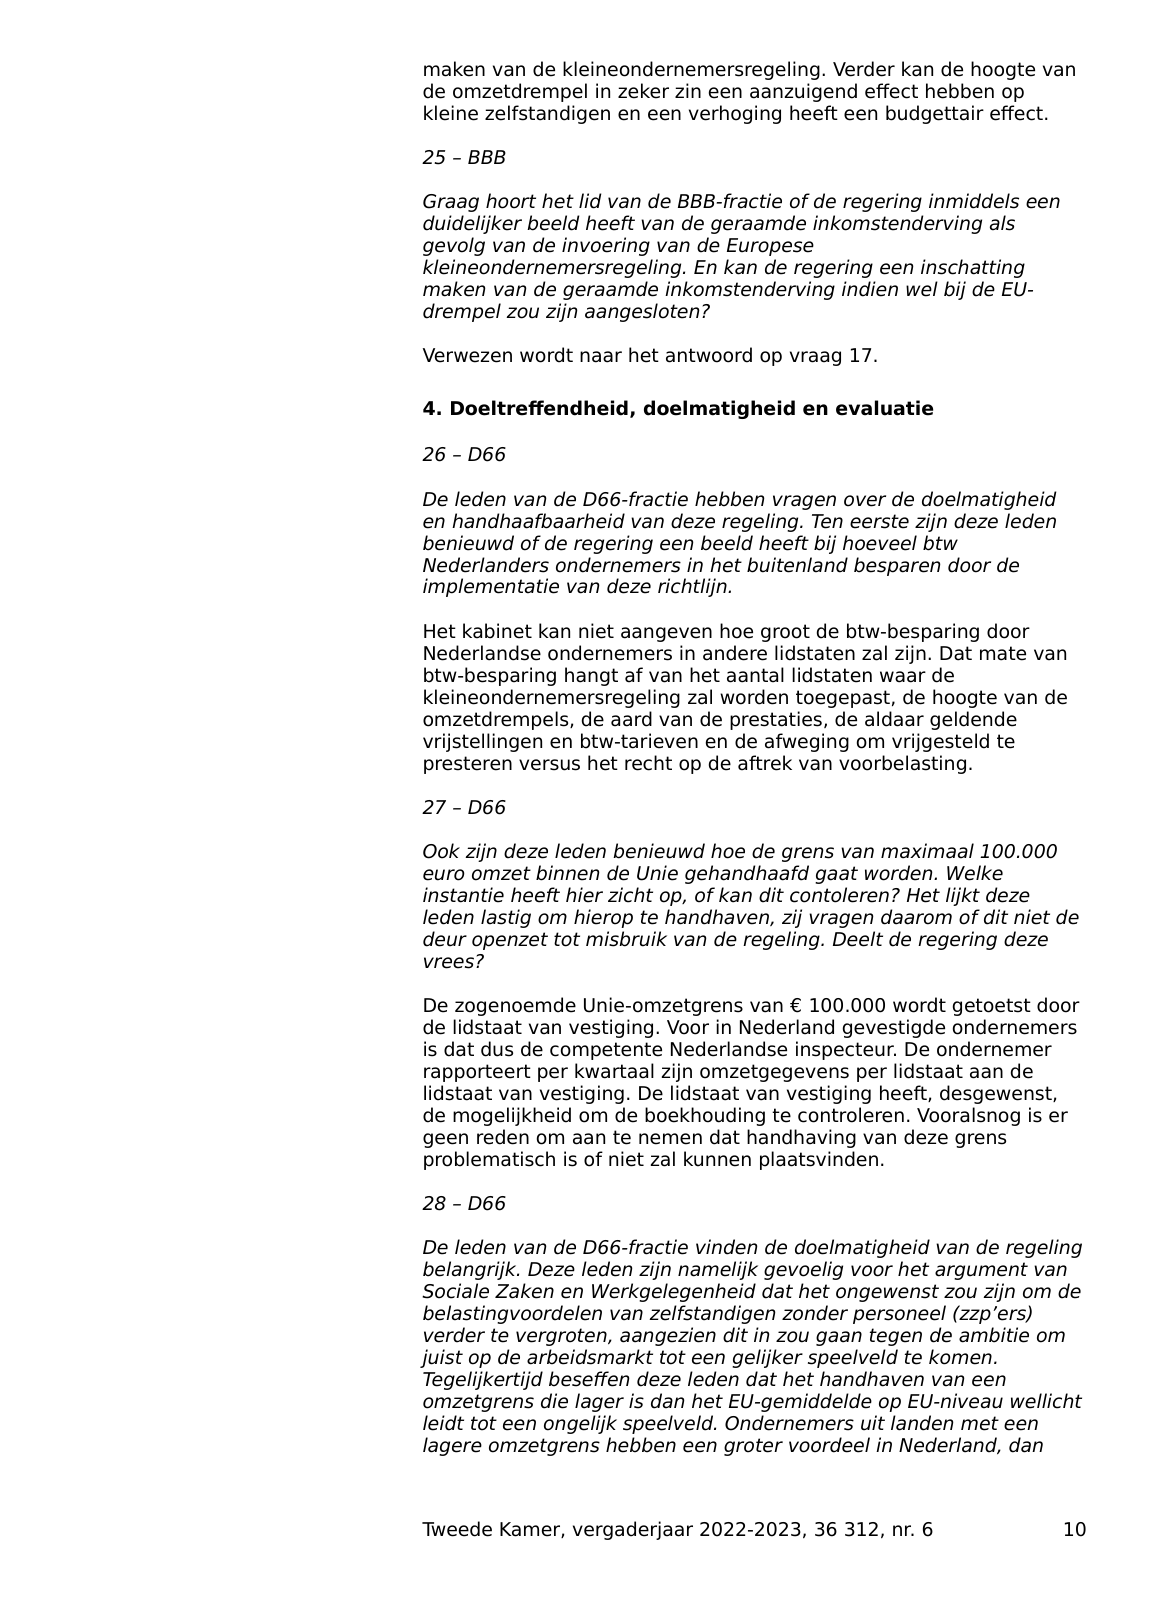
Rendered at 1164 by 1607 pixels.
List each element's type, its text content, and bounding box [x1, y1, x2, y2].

text Het kabinet kan niet aangeven hoe groot de btw-besparing door Nederlandse ondernemers in andere lidstaten zal zijn. Dat mate van btw-besparing hangt af van het aantal lidstaten waar de kleineondernemersregeling zal worden toegepast, de hoogte van de omzetdrempels, de aard van de prestaties, de aldaar geldende vrijstellingen en btw-tarieven en de afweging om vrijgesteld te presteren versus het recht op de aftrek van voorbelasting. [422, 621, 1087, 774]
subtitle 26 – D66 [422, 444, 1087, 466]
text De leden van de D66-fractie vinden de doelmatigheid van de regeling belangrijk. Deze leden zijn namelijk gevoelig voor het argument van Sociale Zaken en Werkgelegenheid dat het ongewenst zou zijn om de belastingvoordelen van zelfstandigen zonder personeel (zzp’ers) verder te vergroten, aangezien dit in zou gaan tegen de ambitie om juist op de arbeidsmarkt tot een gelijker speelveld te komen. Tegelijkertijd beseffen deze leden dat het handhaven van een omzetgrens die lager is dan het EU-gemiddelde op EU-niveau wellicht leidt tot een ongelijk speelveld. Ondernemers uit landen met een lagere omzetgrens hebben een groter voordeel in Nederland, dan [422, 1237, 1087, 1457]
subtitle 27 – D66 [422, 797, 1087, 819]
text De zogenoemde Unie-omzetgrens van € 100.000 wordt getoetst door de lidstaat van vestiging. Voor in Nederland gevestigde ondernemers is dat dus de competente Nederlandse inspecteur. De ondernemer rapporteert per kwartaal zijn omzetgegevens per lidstaat aan de lidstaat van vestiging. De lidstaat van vestiging heeft, desgewenst, de mogelijkheid om de boekhouding te controleren. Vooralsnog is er geen reden om aan te nemen dat handhaving van deze grens problematisch is of niet zal kunnen plaatsvinden. [422, 995, 1087, 1171]
subtitle 28 – D66 [422, 1193, 1087, 1215]
subtitle 4. Doeltreffendheid, doelmatigheid en evaluatie [422, 397, 1087, 419]
text Verwezen wordt naar het antwoord op vraag 17. [422, 345, 1087, 367]
text maken van de kleineondernemersregeling. Verder kan de hoogte van de omzetdrempel in zeker zin een aanzuigend effect hebben op kleine zelfstandigen en een verhoging heeft een budgettair effect. [422, 59, 1087, 125]
text Graag hoort het lid van de BBB-fractie of de regering inmiddels een duidelijker beeld heeft van de geraamde inkomstenderving als gevolg van de invoering van de Europese kleineondernemersregeling. En kan de regering een inschatting maken van de geraamde inkomstenderving indien wel bij de EU-drempel zou zijn aangesloten? [422, 191, 1087, 323]
text De leden van de D66-fractie hebben vragen over de doelmatigheid en handhaafbaarheid van deze regeling. Ten eerste zijn deze leden benieuwd of de regering een beeld heeft bij hoeveel btw Nederlanders ondernemers in het buitenland besparen door de implementatie van deze richtlijn. [422, 488, 1087, 598]
text Ook zijn deze leden benieuwd hoe de grens van maximaal 100.000 euro omzet binnen de Unie gehandhaafd gaat worden. Welke instantie heeft hier zicht op, of kan dit contoleren? Het lijkt deze leden lastig om hierop te handhaven, zij vragen daarom of dit niet de deur openzet tot misbruik van de regeling. Deelt de regering deze vrees? [422, 841, 1087, 973]
subtitle 25 – BBB [422, 147, 1087, 169]
